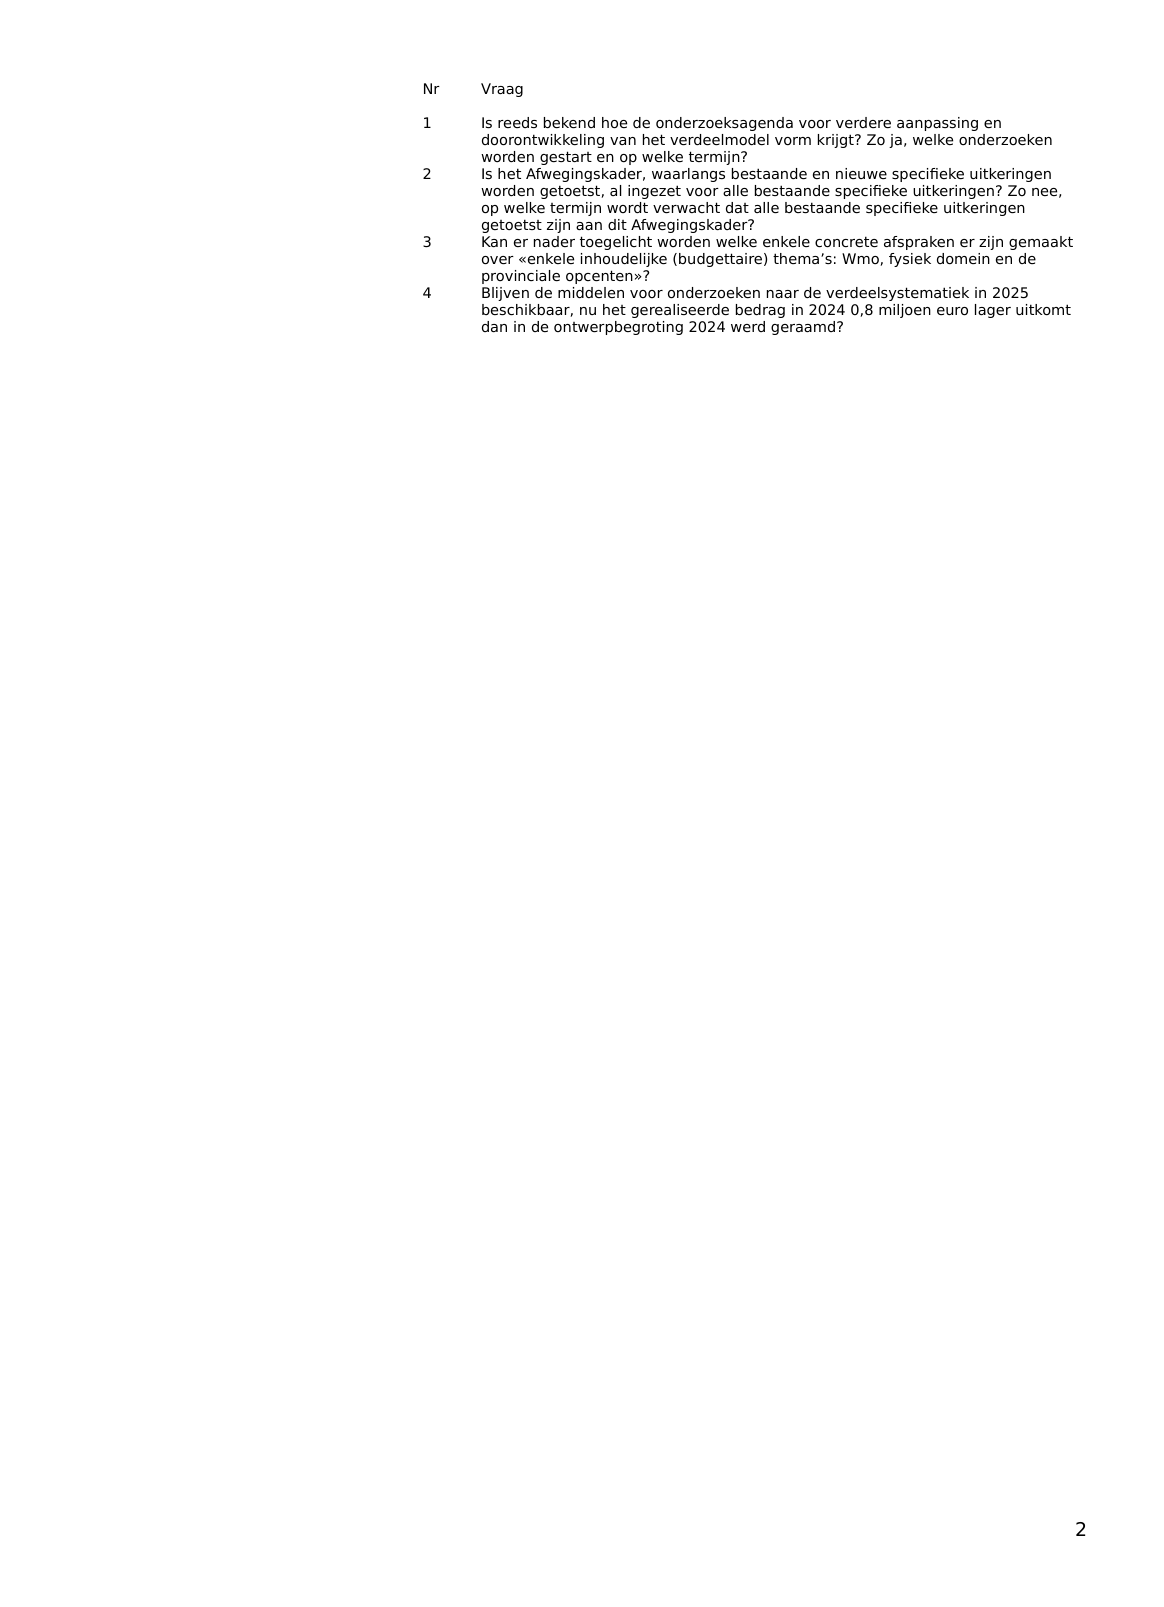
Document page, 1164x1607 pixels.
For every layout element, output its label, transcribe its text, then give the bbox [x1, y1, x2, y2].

table_cell Is het Afwegingskader, waarlangs bestaande en nieuwe specifieke uitkeringen worden getoetst, al ingezet voor alle bestaande specifieke uitkeringen? Zo nee, op welke termijn wordt verwacht dat alle bestaande specifieke uitkeringen getoetst zijn aan dit Afwegingskader? [475, 166, 1087, 234]
table_cell [422, 98, 475, 115]
table_cell Blijven de middelen voor onderzoeken naar de verdeelsystematiek in 2025 beschikbaar, nu het gerealiseerde bedrag in 2024 0,8 miljoen euro lager uitkomt dan in de ontwerpbegroting 2024 werd geraamd? [475, 285, 1087, 336]
table_cell 3 [422, 234, 475, 285]
table_cell 2 [422, 166, 475, 234]
table_cell [475, 98, 1087, 115]
table_cell 1 [422, 115, 475, 166]
table_cell 4 [422, 285, 475, 336]
table_cell Kan er nader toegelicht worden welke enkele concrete afspraken er zijn gemaakt over «enkele inhoudelijke (budgettaire) thema’s: Wmo, fysiek domein en de provinciale opcenten»? [475, 234, 1087, 285]
table_header Vraag [475, 81, 1087, 98]
table_header Nr [422, 81, 475, 98]
table_cell Is reeds bekend hoe de onderzoeksagenda voor verdere aanpassing en doorontwikkeling van het verdeelmodel vorm krijgt? Zo ja, welke onderzoeken worden gestart en op welke termijn? [475, 115, 1087, 166]
